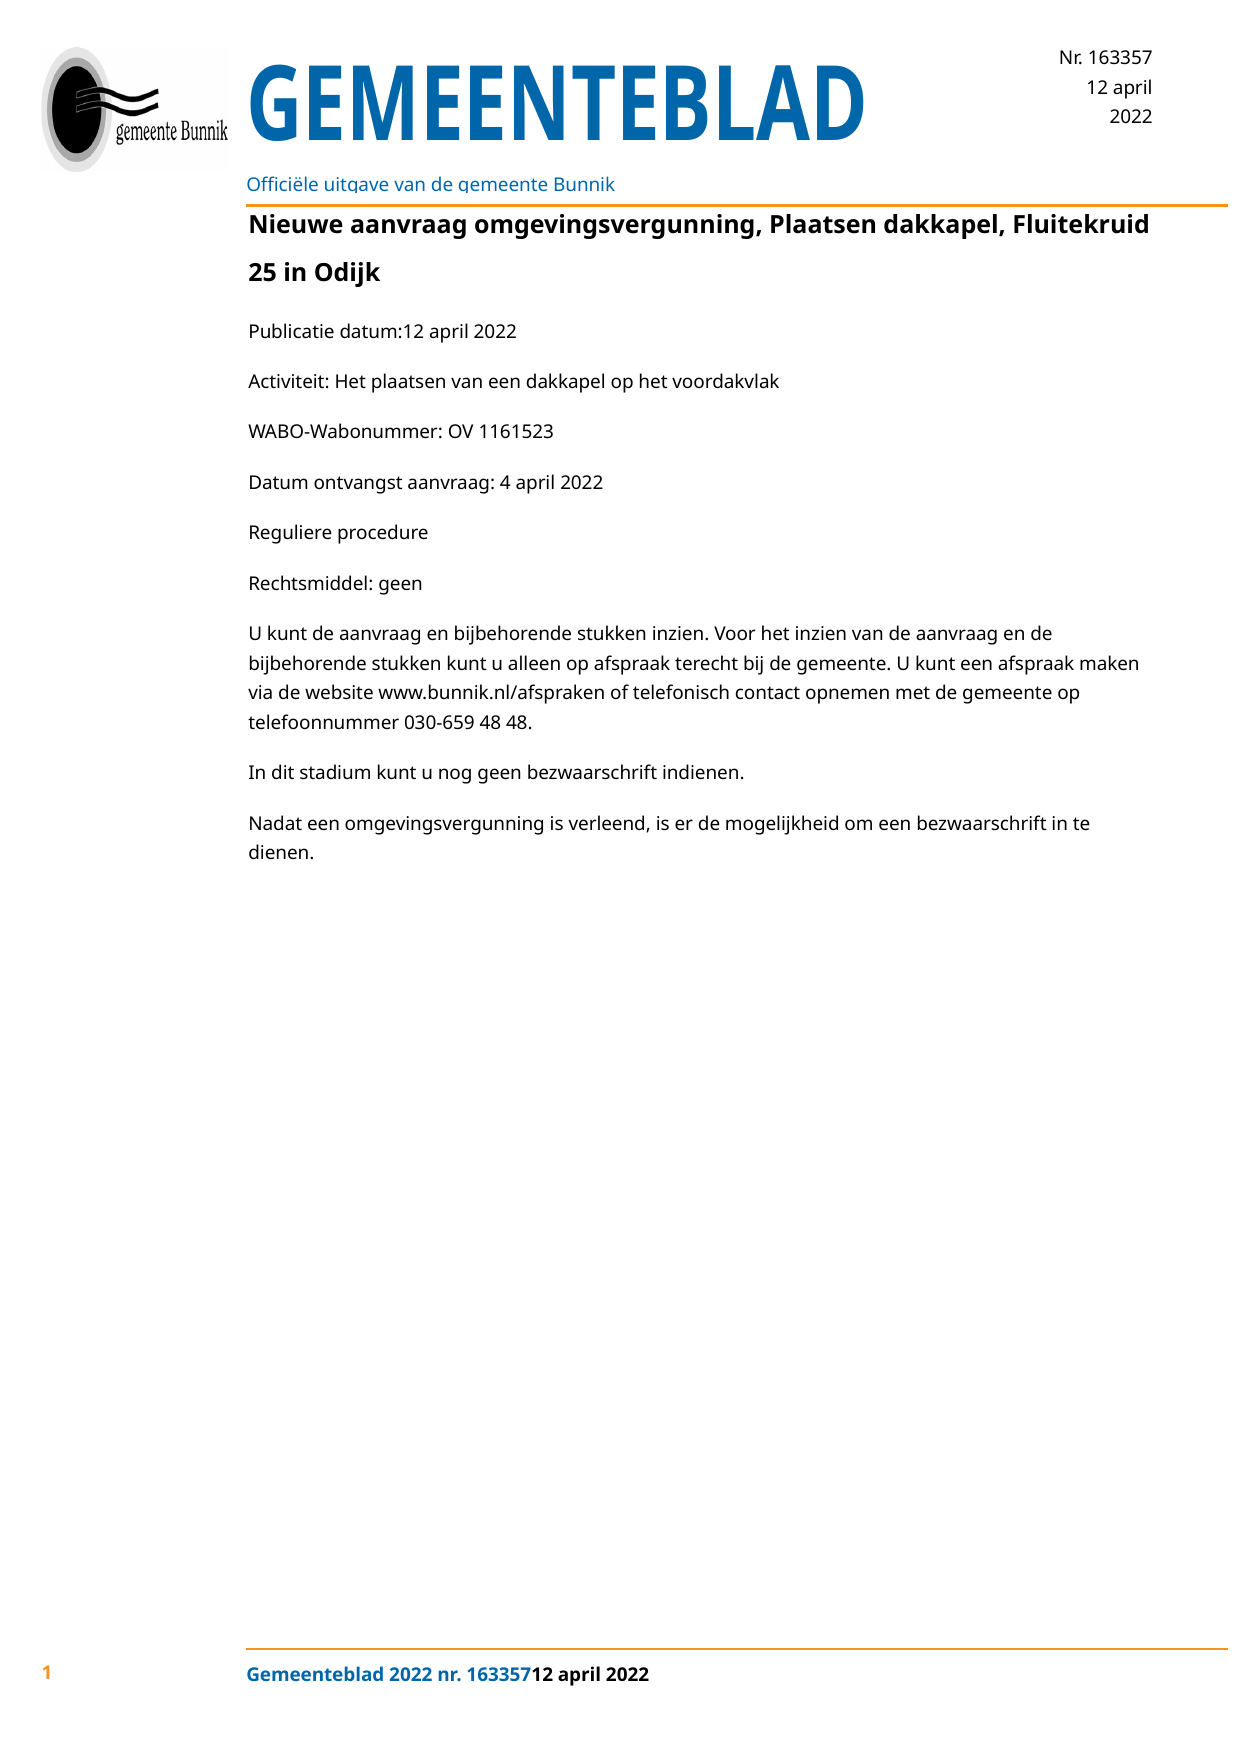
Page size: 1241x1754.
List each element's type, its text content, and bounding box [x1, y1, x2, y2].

text Publicatie datum:12 april 2022 [248, 318, 1152, 344]
text Datum ontvangst aanvraag: 4 april 2022 [248, 469, 1152, 495]
text Nieuwe aanvraag omgevingsvergunning, Plaatsen dakkapel, Fluitekruid 25 in Odijk [248, 207, 1152, 288]
text In dit stadium kunt u nog geen bezwaarschrift indienen. [248, 759, 1152, 785]
picture [41, 47, 231, 172]
text U kunt de aanvraag en bijbehorende stukken inzien. Voor het inzien van de aanvraag en de bijbehorende stukken kunt u alleen op afspraak terecht bij de gemeente. U kunt een afspraak maken via de website www.bunnik.nl/afspraken of telefonisch contact opnemen met de gemeente op telefoonnummer 030-659 48 48. [248, 620, 1152, 735]
text Rechtsmiddel: geen [248, 570, 1152, 596]
text WABO-Wabonummer: OV 1161523 [248, 419, 1152, 444]
text Reguliere procedure [248, 519, 1152, 545]
text Nadat een omgevingsvergunning is verleend, is er de mogelijkheid om een bezwaarschrift in te dienen. [248, 810, 1152, 865]
text Activiteit: Het plaatsen van een dakkapel op het voordakvlak [248, 368, 1152, 394]
